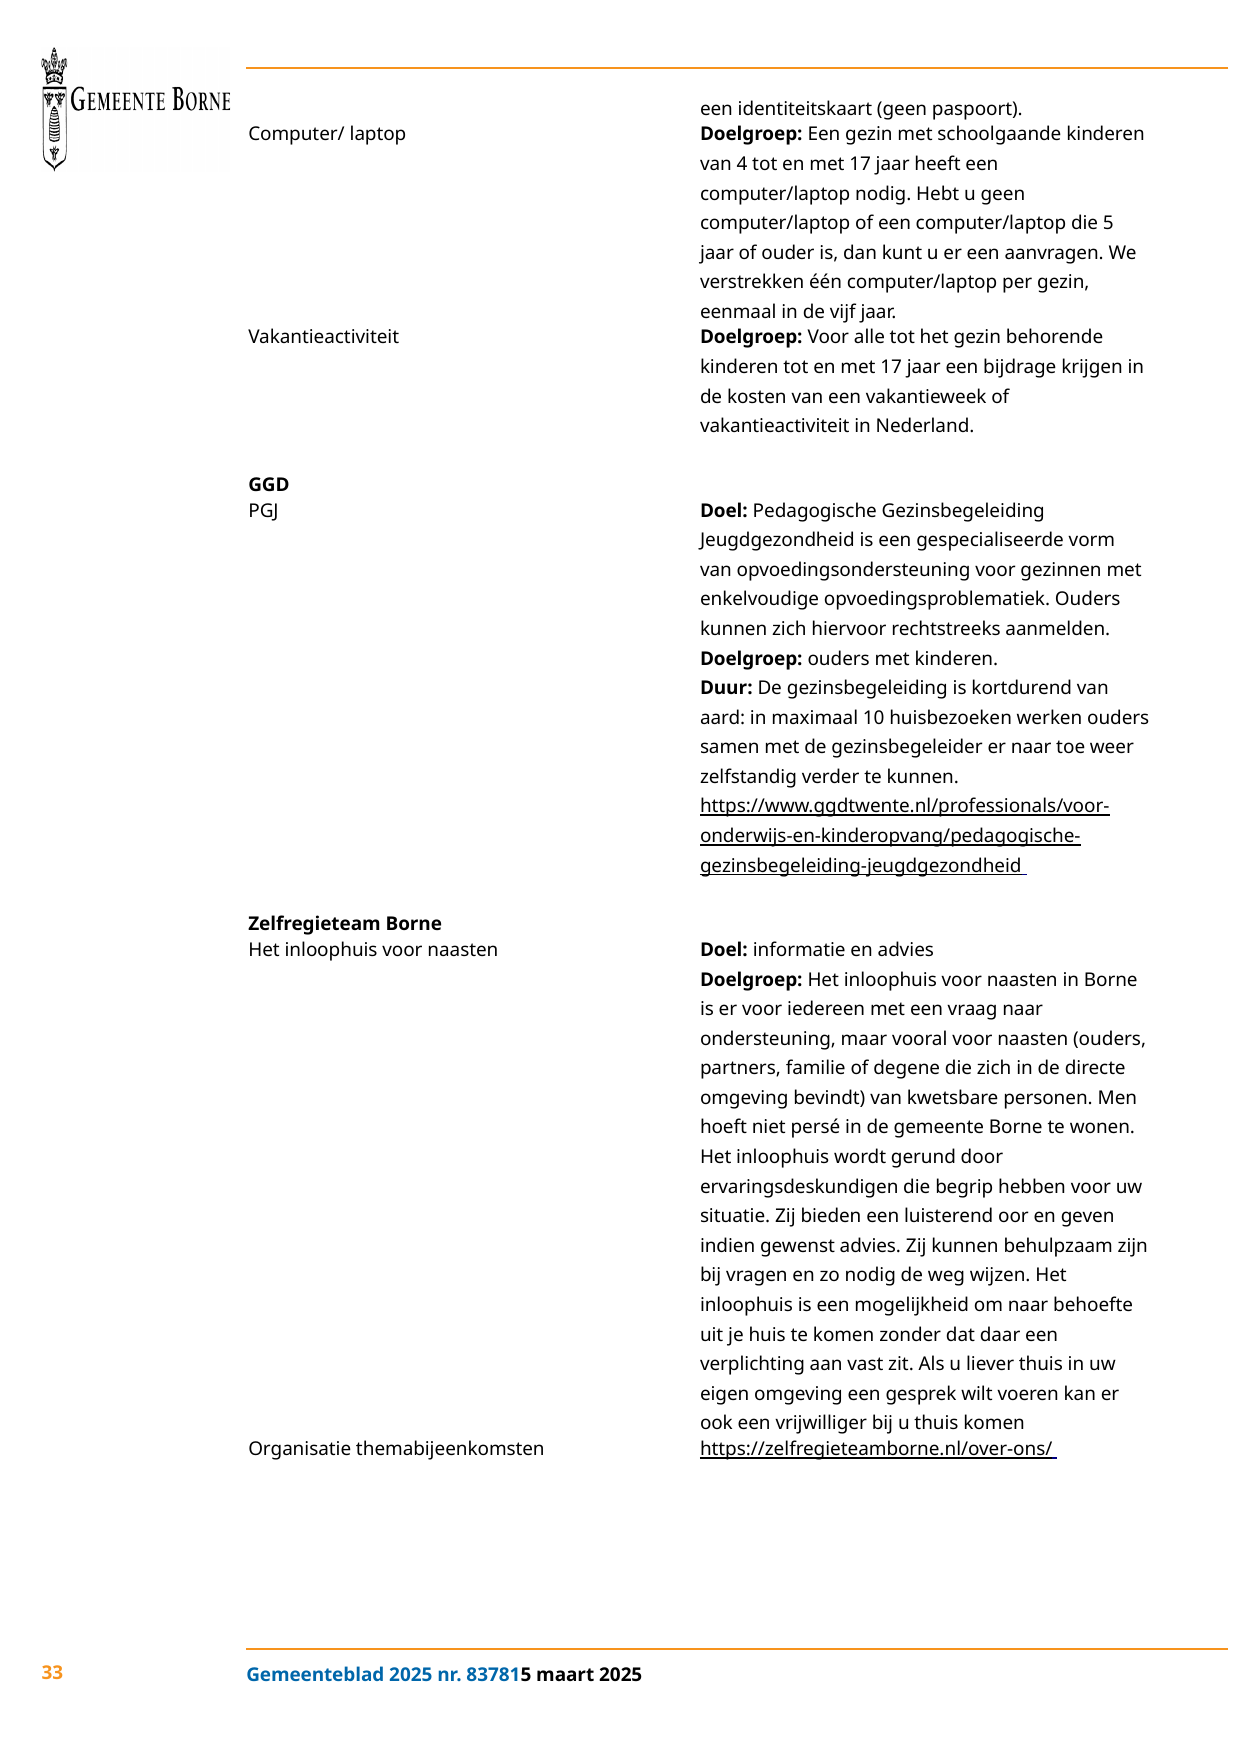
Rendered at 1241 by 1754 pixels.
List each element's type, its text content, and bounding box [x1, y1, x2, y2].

table_cell Doel: Pedagogische Gezinsbegeleiding Jeugdgezondheid is een gespecialiseerde vorm van opvoedingsondersteuning voor gezinnen met enkelvoudige opvoedings­problematiek. Ouders kunnen zich hiervoor rechtstreeks aanmelden. Doelgroep: ouders met kinderen. Duur: De gezinsbegeleiding is kortdurend van aard: in maximaal 10 huisbezoeken werken ouders samen met de gezinsbegeleider er naar toe weer zelfstandig verder te kunnen. https://www.ggdtwente.nl/professionals/voor-onderwijs-en-kinderopvang/pedagogische-gezinsbegeleiding-jeugdgezondheid [700, 497, 1152, 878]
table_cell Doelgroep: Een gezin met schoolgaande kinderen van 4 tot en met 17 jaar heeft een computer/laptop nodig. Hebt u geen computer/laptop of een computer/laptop die 5 jaar of ouder is, dan kunt u er een aanvragen. We verstrekken één computer/laptop per gezin, eenmaal in de vijf jaar. [700, 121, 1152, 324]
table_cell Vakantieactiviteit [248, 324, 700, 438]
table_header Zelfregieteam Borne [248, 911, 1152, 936]
table_cell Doelgroep: Voor alle tot het gezin behorende kinderen tot en met 17 jaar een bijdrage krijgen in de kosten van een vakantieweek of vakantieactiviteit in Nederland. [700, 324, 1152, 438]
table_cell Organisatie themabijeenkomsten [248, 1435, 700, 1461]
table_cell een identiteitskaart (geen paspoort). [700, 95, 1152, 121]
table_cell Het inloophuis voor naasten [248, 936, 700, 1435]
table_cell [248, 95, 700, 121]
table_header GGD [248, 471, 1152, 497]
table_cell PGJ [248, 497, 700, 878]
table_cell Doel: informatie en advies Doelgroep: Het inloophuis voor naasten in Borne is er voor iedereen met een vraag naar ondersteuning, maar vooral voor naasten (ouders, partners, familie of degene die zich in de directe omgeving bevindt) van kwetsbare personen. Men hoeft niet persé in de gemeente Borne te wonen. Het inloophuis wordt gerund door ervaringsdeskundigen die begrip hebben voor uw situatie. Zij bieden een luisterend oor en geven indien gewenst advies. Zij kunnen behulpzaam zijn bij vragen en zo nodig de weg wijzen. Het inloophuis is een mogelijkheid om naar behoefte uit je huis te komen zonder dat daar een verplichting aan vast zit. Als u liever thuis in uw eigen omgeving een gesprek wilt voeren kan er ook een vrijwilliger bij u thuis komen [700, 936, 1152, 1435]
table_cell Computer/ laptop [248, 121, 700, 324]
table_cell https://zelfregieteamborne.nl/over-ons/ [700, 1435, 1152, 1461]
picture [41, 47, 231, 172]
